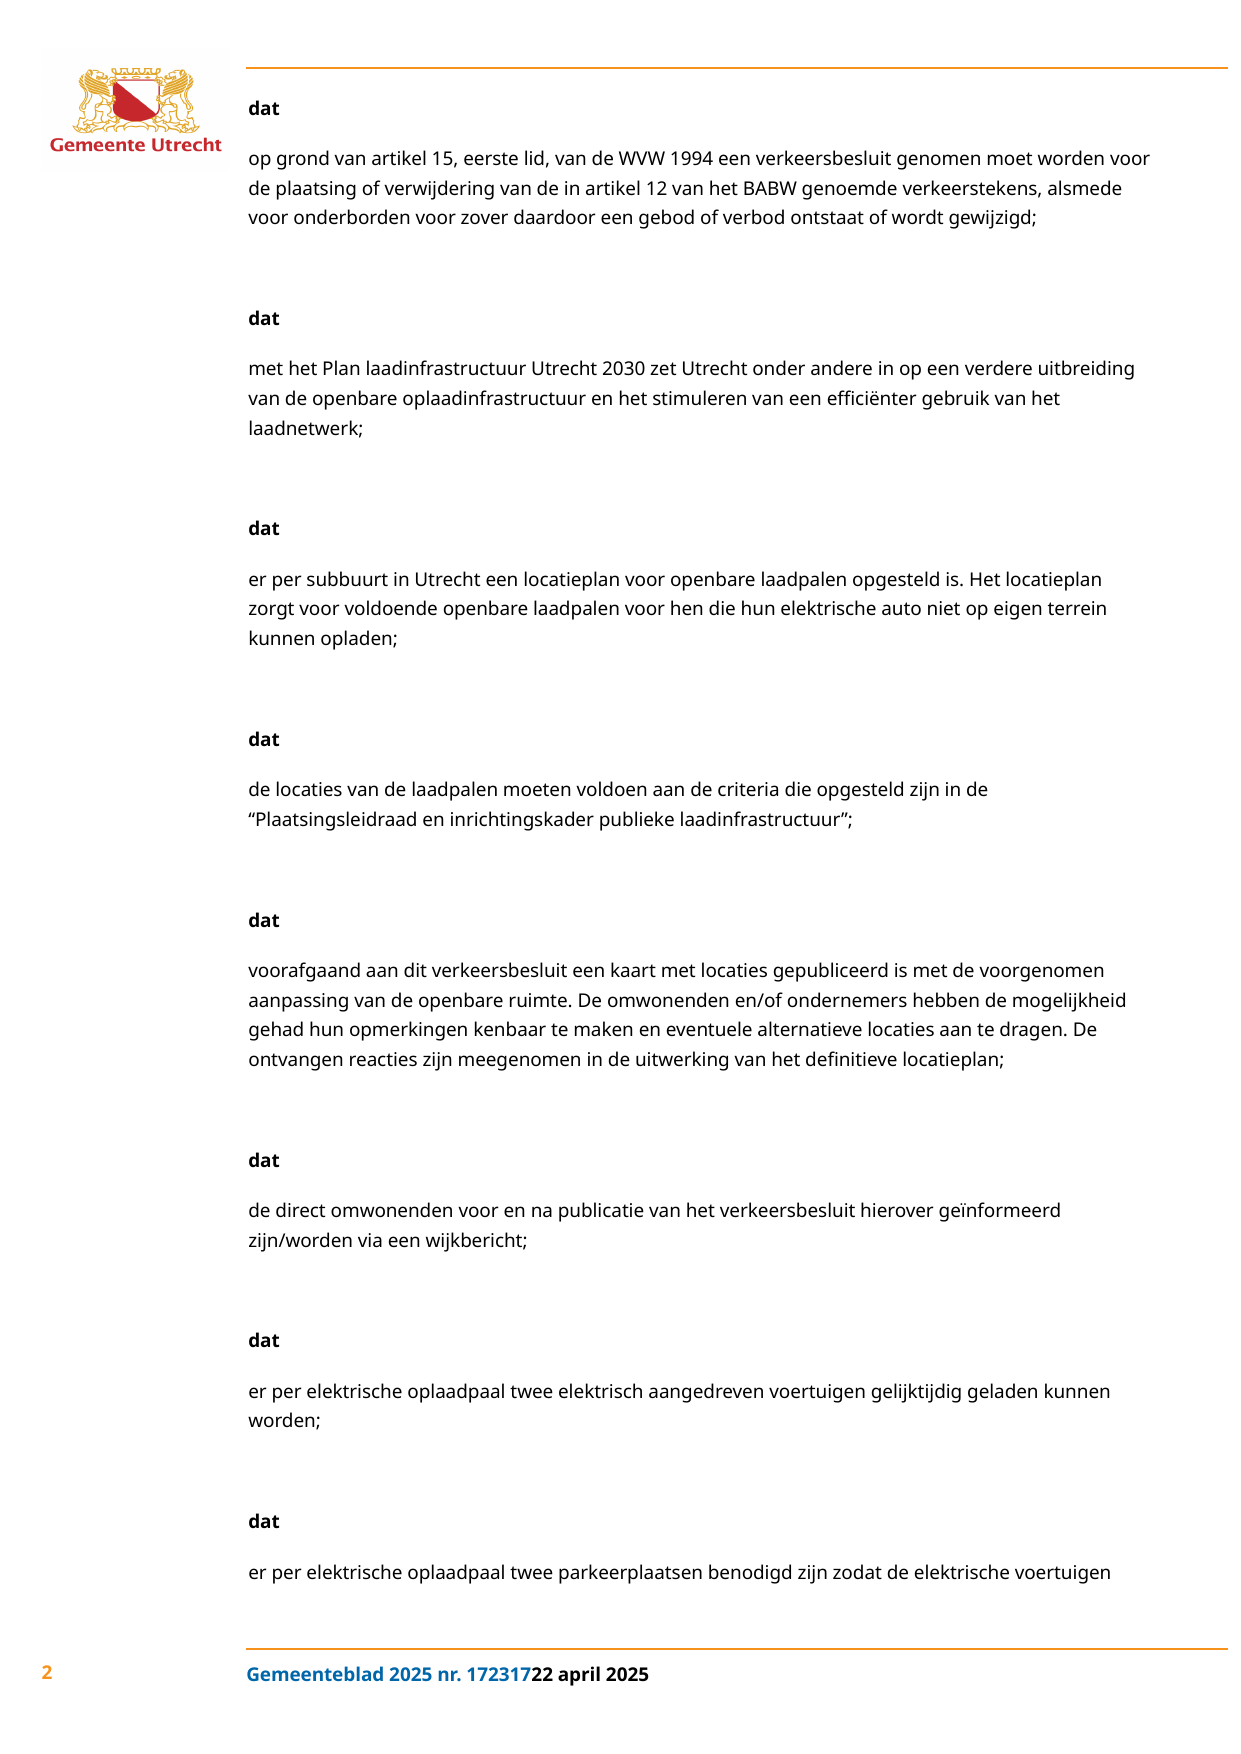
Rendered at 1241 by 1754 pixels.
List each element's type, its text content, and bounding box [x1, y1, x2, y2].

text dat [248, 1508, 1152, 1534]
text dat [248, 95, 1152, 121]
text op grond van artikel 15, eerste lid, van de WVW 1994 een verkeersbesluit genomen moet worden voor de plaatsing of verwijdering van de in artikel 12 van het BABW genoemde verkeerstekens, alsmede voor onderborden voor zover daardoor een gebod of verbod ontstaat of wordt gewijzigd; [248, 145, 1152, 230]
text dat [248, 516, 1152, 541]
text dat [248, 1328, 1152, 1353]
text er per elektrische oplaadpaal twee parkeerplaatsen benodigd zijn zodat de elektrische voertuigen [248, 1559, 1152, 1585]
text dat [248, 907, 1152, 933]
text voorafgaand aan dit verkeersbesluit een kaart met locaties gepubliceerd is met de voorgenomen aanpassing van de openbare ruimte. De omwonenden en/of ondernemers hebben de mogelijkheid gehad hun opmerkingen kenbaar te maken en eventuele alternatieve locaties aan te dragen. De ontvangen reacties zijn meegenomen in de uitwerking van het definitieve locatieplan; [248, 957, 1152, 1072]
text er per elektrische oplaadpaal twee elektrisch aangedreven voertuigen gelijktijdig geladen kunnen worden; [248, 1378, 1152, 1433]
picture [41, 47, 231, 172]
text er per subbuurt in Utrecht een locatieplan voor openbare laadpalen opgesteld is. Het locatieplan zorgt voor voldoende openbare laadpalen voor hen die hun elektrische auto niet op eigen terrein kunnen opladen; [248, 566, 1152, 651]
text dat [248, 305, 1152, 331]
text de locaties van de laadpalen moeten voldoen aan de criteria die opgesteld zijn in de “Plaatsingsleidraad en inrichtingskader publieke laadinfrastructuur”; [248, 776, 1152, 832]
text dat [248, 726, 1152, 752]
text de direct omwonenden voor en na publicatie van het verkeersbesluit hierover geïnformeerd zijn/worden via een wijkbericht; [248, 1197, 1152, 1253]
text met het Plan laadinfrastructuur Utrecht 2030 zet Utrecht onder andere in op een verdere uitbreiding van de openbare oplaadinfrastructuur en het stimuleren van een efficiënter gebruik van het laadnetwerk; [248, 356, 1152, 441]
text dat [248, 1147, 1152, 1173]
